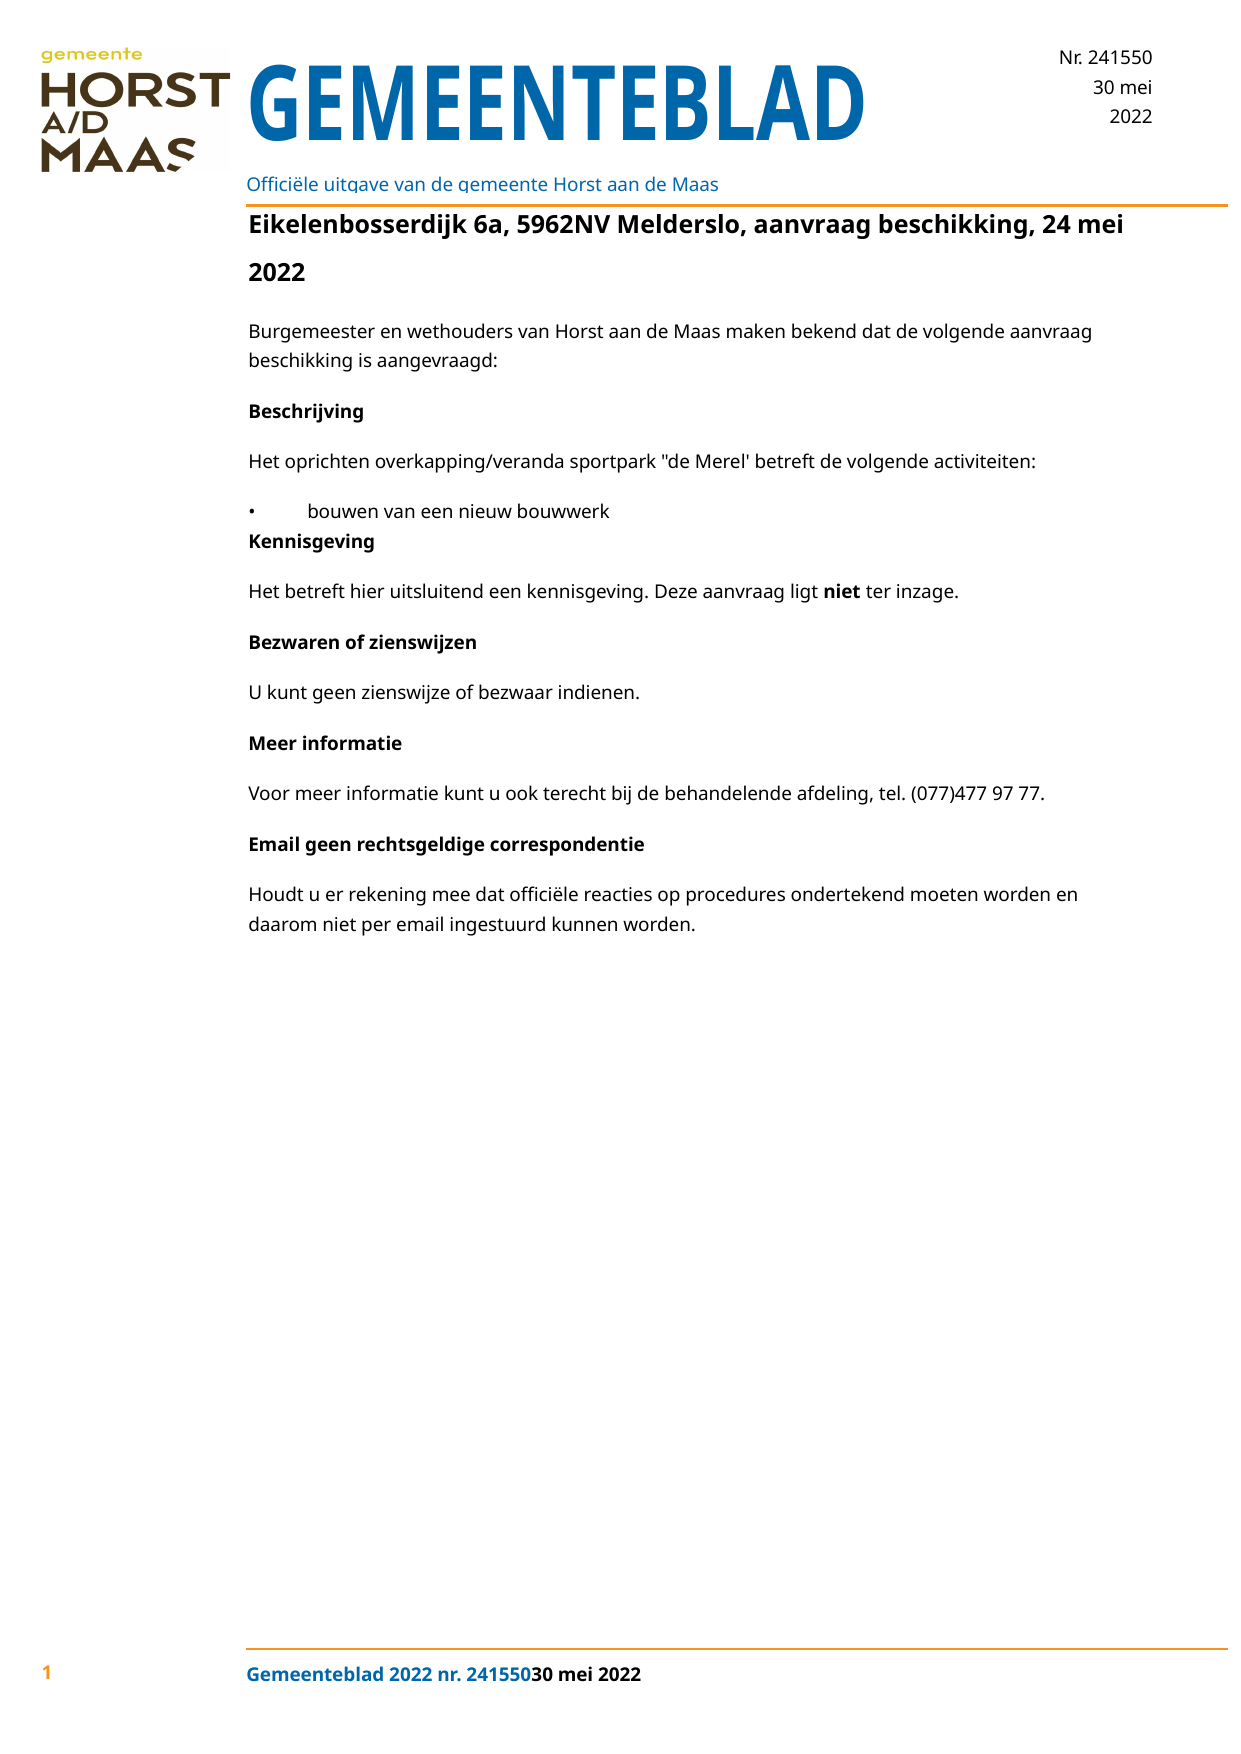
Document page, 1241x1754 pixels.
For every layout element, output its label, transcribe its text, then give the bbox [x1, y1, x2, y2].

text Eikelenbosserdijk 6a, 5962NV Melderslo, aanvraag beschikking, 24 mei 2022 [248, 207, 1152, 288]
text U kunt geen zienswijze of bezwaar indienen. [248, 679, 1152, 705]
text Voor meer informatie kunt u ook terecht bij de behandelende afdeling, tel. (077)477 97 77. [248, 780, 1152, 806]
text Email geen rechtsgeldige correspondentie [248, 831, 1152, 857]
text Het oprichten overkapping/veranda sportpark "de Merel' betreft de volgende activiteiten: [248, 448, 1152, 474]
picture [41, 47, 231, 172]
text Burgemeester en wethouders van Horst aan de Maas maken bekend dat de volgende aanvraag beschikking is aangevraagd: [248, 318, 1152, 373]
list bouwen van een nieuw bouwwerk [248, 499, 1152, 524]
text Kennisgeving [248, 528, 1152, 554]
text Het betreft hier uitsluitend een kennisgeving. Deze aanvraag ligt niet ter inzage. [248, 579, 1152, 604]
text Meer informatie [248, 730, 1152, 756]
text Bezwaren of zienswijzen [248, 629, 1152, 655]
text Beschrijving [248, 398, 1152, 424]
text Houdt u er rekening mee dat officiële reacties op procedures ondertekend moeten worden en daarom niet per email ingestuurd kunnen worden. [248, 881, 1152, 937]
